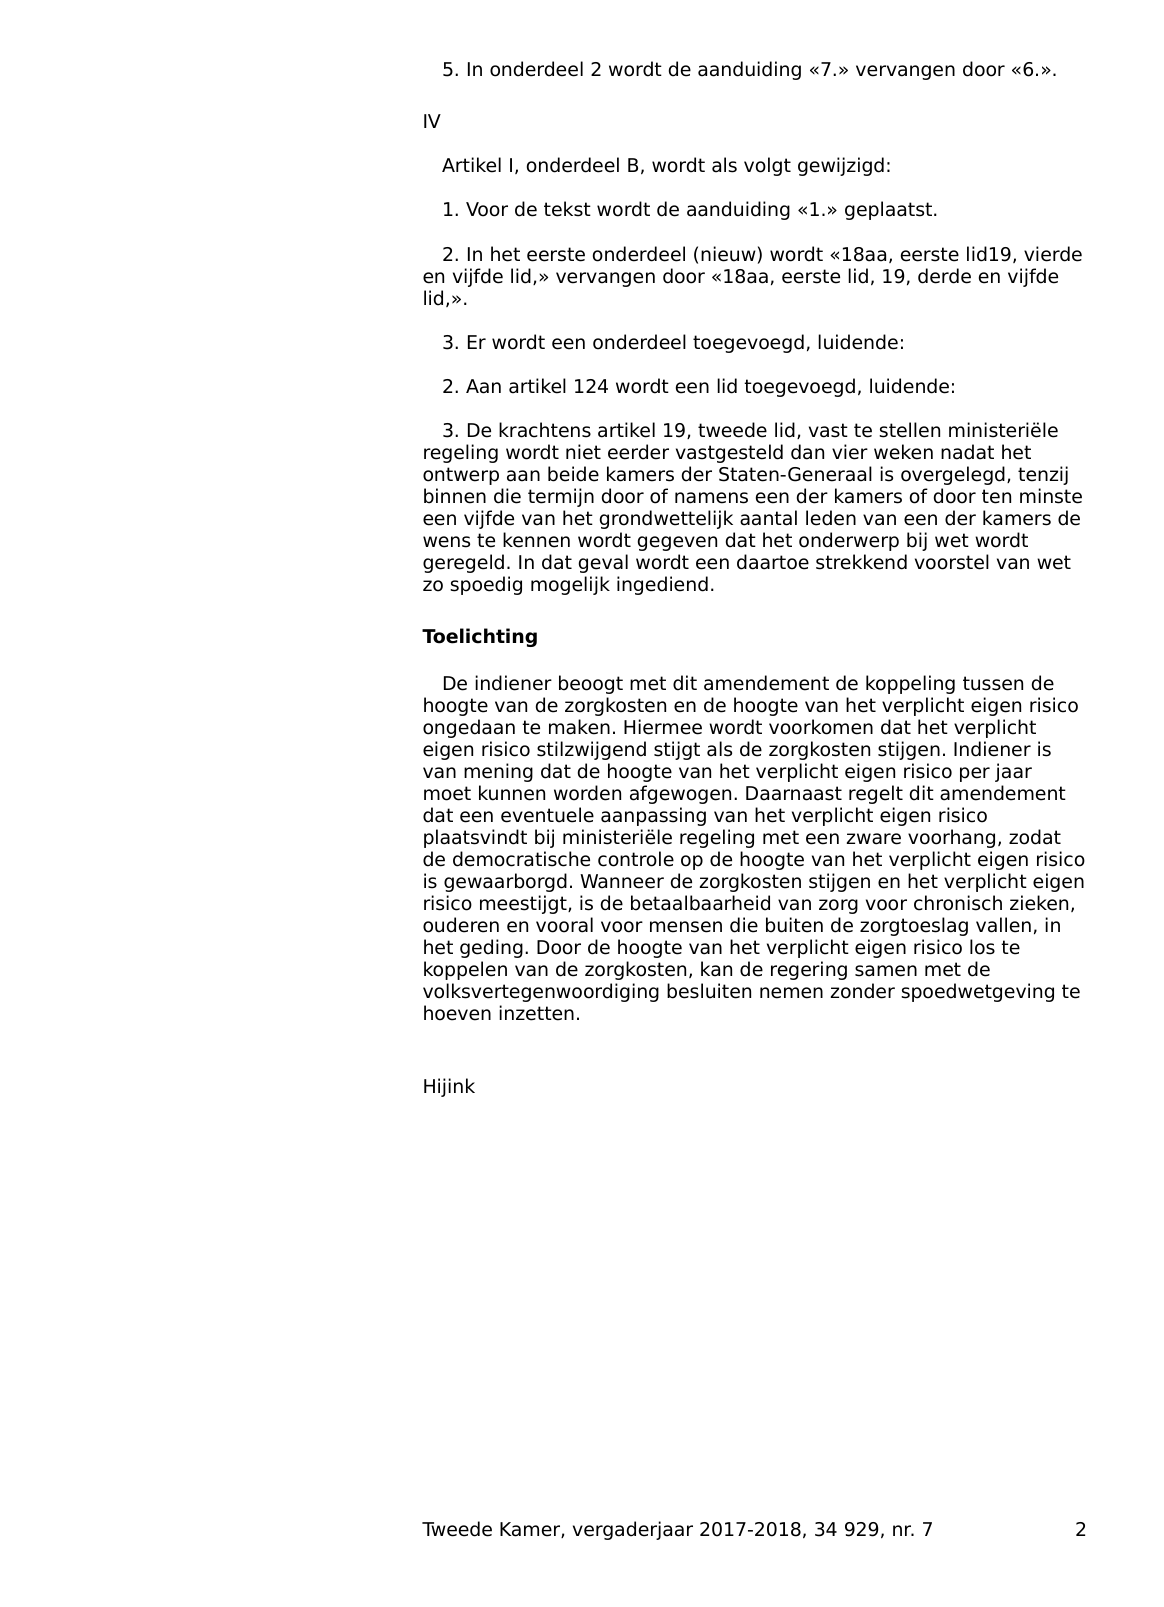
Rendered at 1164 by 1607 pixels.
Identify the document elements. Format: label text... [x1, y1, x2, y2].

subtitle Toelichting [422, 626, 1087, 648]
text 2. Aan artikel 124 wordt een lid toegevoegd, luidende: [422, 376, 1087, 398]
text Hijink [422, 1054, 1087, 1098]
text 5. In onderdeel 2 wordt de aanduiding «7.» vervangen door «6.». [422, 59, 1087, 81]
text 3. Er wordt een onderdeel toegevoegd, luidende: [422, 332, 1087, 354]
text 2. In het eerste onderdeel (nieuw) wordt «18aa, eerste lid19, vierde en vijfde lid,» vervangen door «18aa, eerste lid, 19, derde en vijfde lid,». [422, 243, 1087, 309]
subtitle IV [422, 111, 1087, 133]
text 3. De krachtens artikel 19, tweede lid, vast te stellen ministeriële regeling wordt niet eerder vastgesteld dan vier weken nadat het ontwerp aan beide kamers der Staten-Generaal is overgelegd, tenzij binnen die termijn door of namens een der kamers of door ten minste een vijfde van het grondwettelijk aantal leden van een der kamers de wens te kennen wordt gegeven dat het onderwerp bij wet wordt geregeld. In dat geval wordt een daartoe strekkend voorstel van wet zo spoedig mogelijk ingediend. [422, 420, 1087, 596]
text 1. Voor de tekst wordt de aanduiding «1.» geplaatst. [422, 199, 1087, 221]
text De indiener beoogt met dit amendement de koppeling tussen de hoogte van de zorgkosten en de hoogte van het verplicht eigen risico ongedaan te maken. Hiermee wordt voorkomen dat het verplicht eigen risico stilzwijgend stijgt als de zorgkosten stijgen. Indiener is van mening dat de hoogte van het verplicht eigen risico per jaar moet kunnen worden afgewogen. Daarnaast regelt dit amendement dat een eventuele aanpassing van het verplicht eigen risico plaatsvindt bij ministeriële regeling met een zware voorhang, zodat de democratische controle op de hoogte van het verplicht eigen risico is gewaarborgd. Wanneer de zorgkosten stijgen en het verplicht eigen risico meestijgt, is de betaalbaarheid van zorg voor chronisch zieken, ouderen en vooral voor mensen die buiten de zorgtoeslag vallen, in het geding. Door de hoogte van het verplicht eigen risico los te koppelen van de zorgkosten, kan de regering samen met de volksvertegenwoordiging besluiten nemen zonder spoedwetgeving te hoeven inzetten. [422, 673, 1087, 1024]
text Artikel I, onderdeel B, wordt als volgt gewijzigd: [422, 155, 1087, 177]
